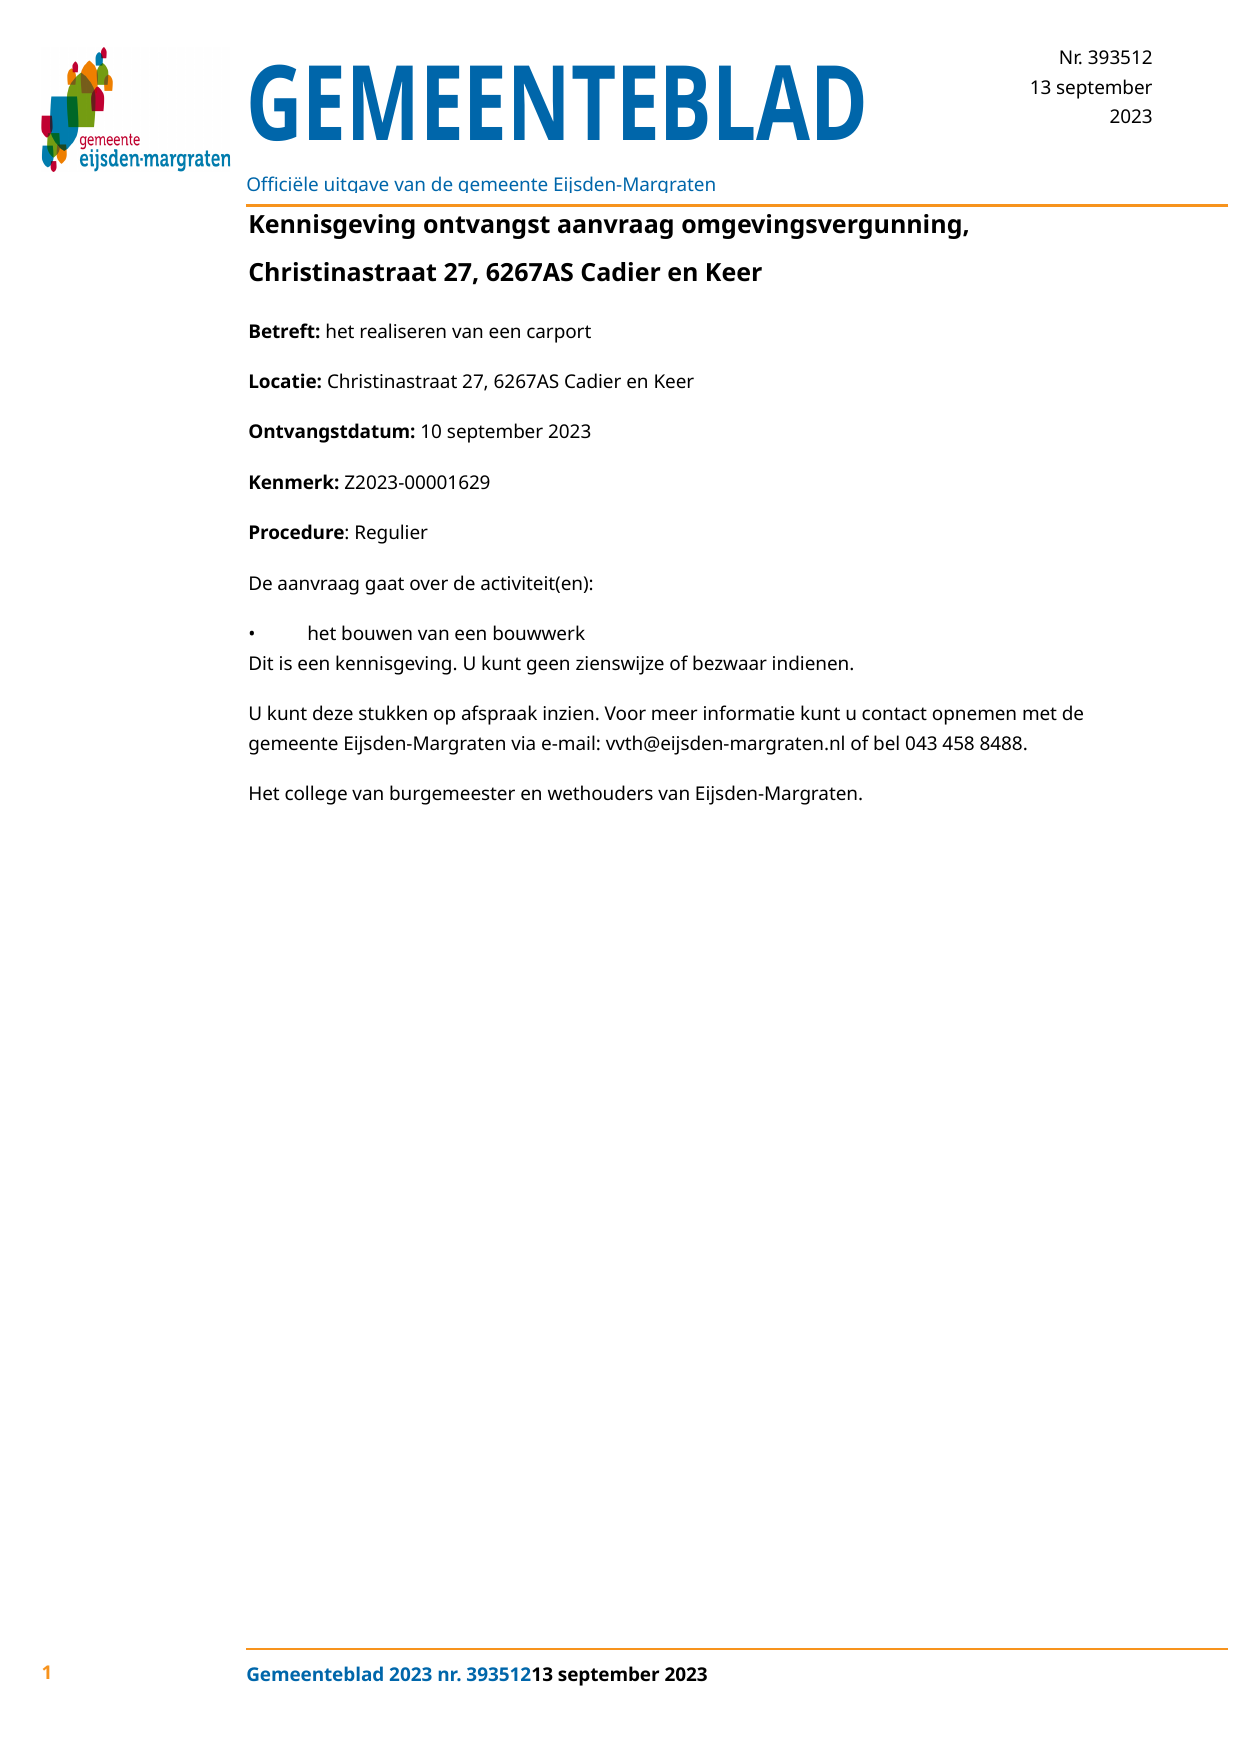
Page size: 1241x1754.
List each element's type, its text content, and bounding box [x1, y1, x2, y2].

text Het college van burgemeester en wethouders van Eijsden-Margraten. [248, 780, 1152, 806]
list het bouwen van een bouwwerk [248, 620, 1152, 646]
picture [41, 47, 231, 172]
text Kennisgeving ontvangst aanvraag omgevingsvergunning, Christinastraat 27, 6267AS Cadier en Keer [248, 207, 1152, 288]
text Locatie: Christinastraat 27, 6267AS Cadier en Keer [248, 368, 1152, 394]
text Ontvangstdatum: 10 september 2023 [248, 419, 1152, 444]
text U kunt deze stukken op afspraak inzien. Voor meer informatie kunt u contact opnemen met de gemeente Eijsden-Margraten via e-mail: vvth@eijsden-margraten.nl of bel 043 458 8488. [248, 700, 1152, 756]
text Kenmerk: Z2023-00001629 [248, 469, 1152, 495]
text Procedure: Regulier [248, 519, 1152, 545]
text Dit is een kennisgeving. U kunt geen zienswijze of bezwaar indienen. [248, 650, 1152, 676]
text De aanvraag gaat over de activiteit(en): [248, 570, 1152, 596]
text Betreft: het realiseren van een carport [248, 318, 1152, 344]
